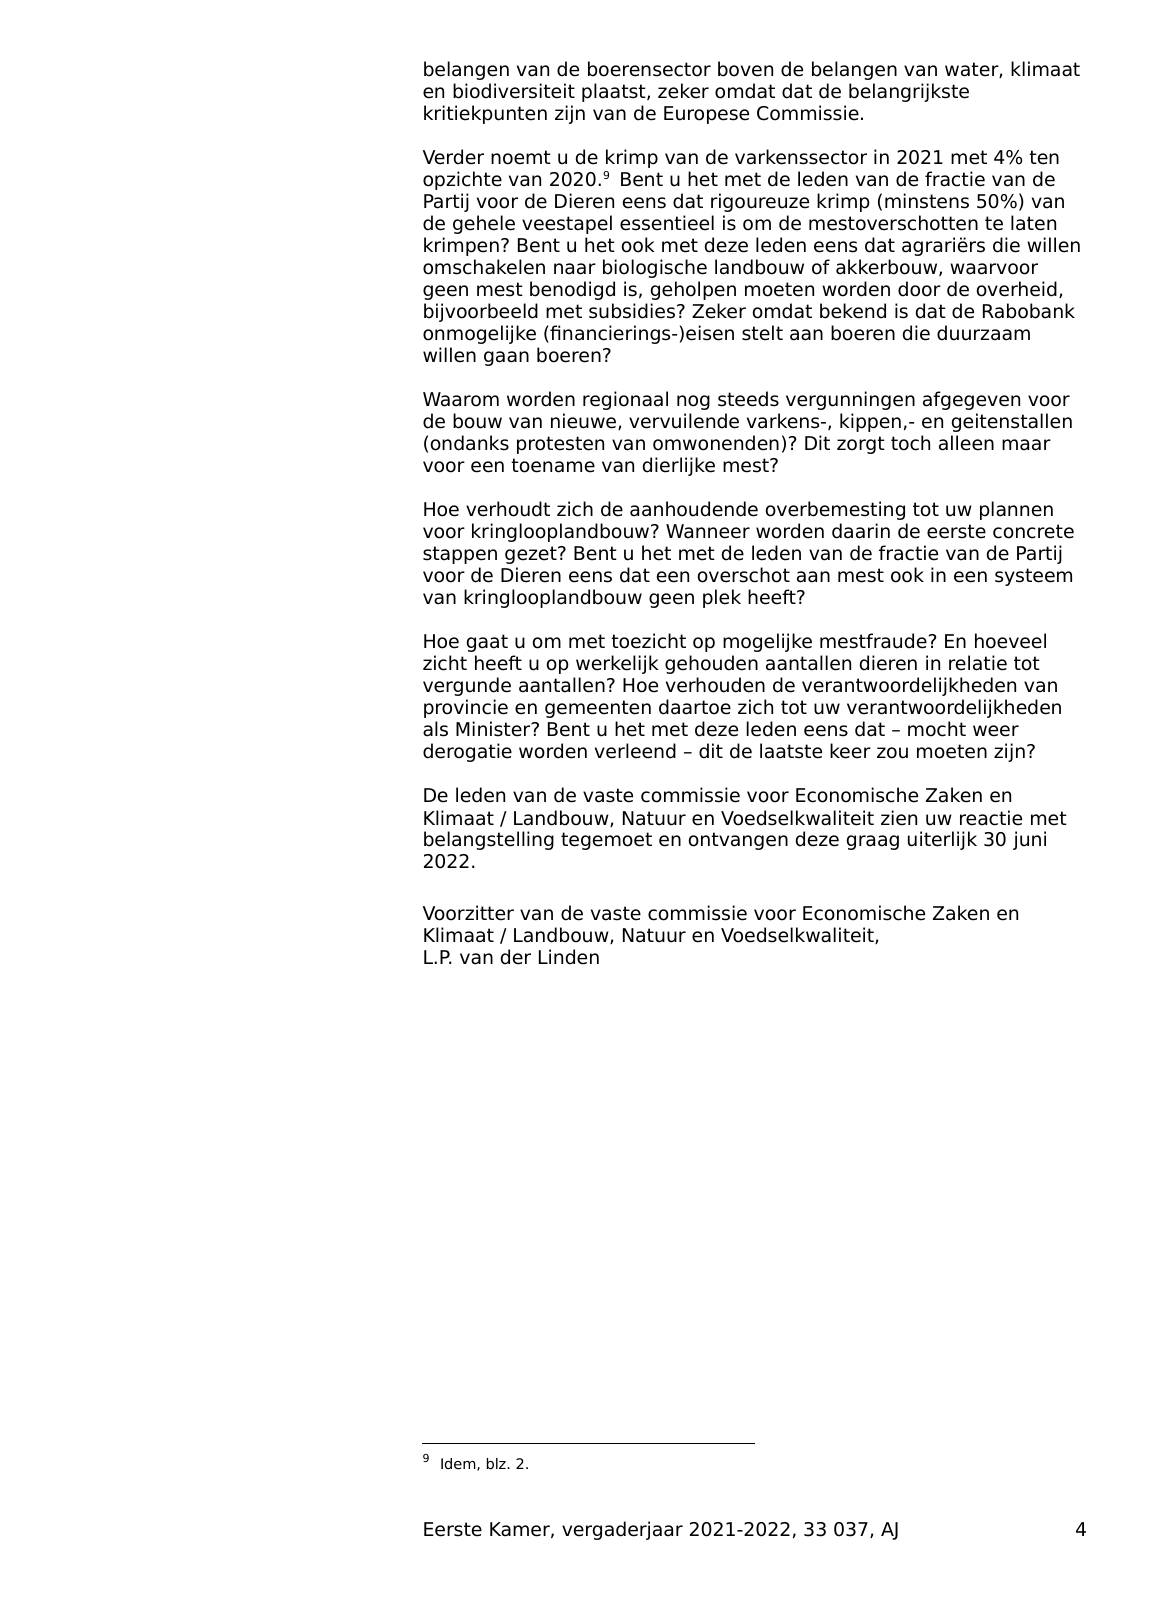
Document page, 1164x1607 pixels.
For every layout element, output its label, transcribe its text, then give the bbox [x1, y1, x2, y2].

text Hoe verhoudt zich de aanhoudende overbemesting tot uw plannen voor kringlooplandbouw? Wanneer worden daarin de eerste concrete stappen gezet? Bent u het met de leden van de fractie van de Partij voor de Dieren eens dat een overschot aan mest ook in een systeem van kringlooplandbouw geen plek heeft? [422, 499, 1087, 609]
text De leden van de vaste commissie voor Economische Zaken en Klimaat / Landbouw, Natuur en Voedselkwaliteit zien uw reactie met belangstelling tegemoet en ontvangen deze graag uiterlijk 30 juni 2022. [422, 785, 1087, 873]
text Voorzitter van de vaste commissie voor Economische Zaken en Klimaat / Landbouw, Natuur en Voedselkwaliteit, L.P. van der Linden [422, 903, 1087, 969]
text Idem, blz. 2. [422, 1452, 1087, 1474]
text Hoe gaat u om met toezicht op mogelijke mestfraude? En hoeveel zicht heeft u op werkelijk gehouden aantallen dieren in relatie tot vergunde aantallen? Hoe verhouden de verantwoordelijkheden van provincie en gemeenten daartoe zich tot uw verantwoordelijkheden als Minister? Bent u het met deze leden eens dat – mocht weer derogatie worden verleend – dit de laatste keer zou moeten zijn? [422, 631, 1087, 763]
text belangen van de boerensector boven de belangen van water, klimaat en biodiversiteit plaatst, zeker omdat dat de belangrijkste kritiekpunten zijn van de Europese Commissie. [422, 59, 1087, 125]
text Verder noemt u de krimp van de varkenssector in 2021 met 4% ten opzichte van 2020. Bent u het met de leden van de fractie van de Partij voor de Dieren eens dat rigoureuze krimp (minstens 50%) van de gehele veestapel essentieel is om de mestoverschotten te laten krimpen? Bent u het ook met deze leden eens dat agrariërs die willen omschakelen naar biologische landbouw of akkerbouw, waarvoor geen mest benodigd is, geholpen moeten worden door de overheid, bijvoorbeeld met subsidies? Zeker omdat bekend is dat de Rabobank onmogelijke (financierings-)eisen stelt aan boeren die duurzaam willen gaan boeren? [422, 147, 1087, 367]
text Waarom worden regionaal nog steeds vergunningen afgegeven voor de bouw van nieuwe, vervuilende varkens-, kippen,- en geitenstallen (ondanks protesten van omwonenden)? Dit zorgt toch alleen maar voor een toename van dierlijke mest? [422, 389, 1087, 477]
